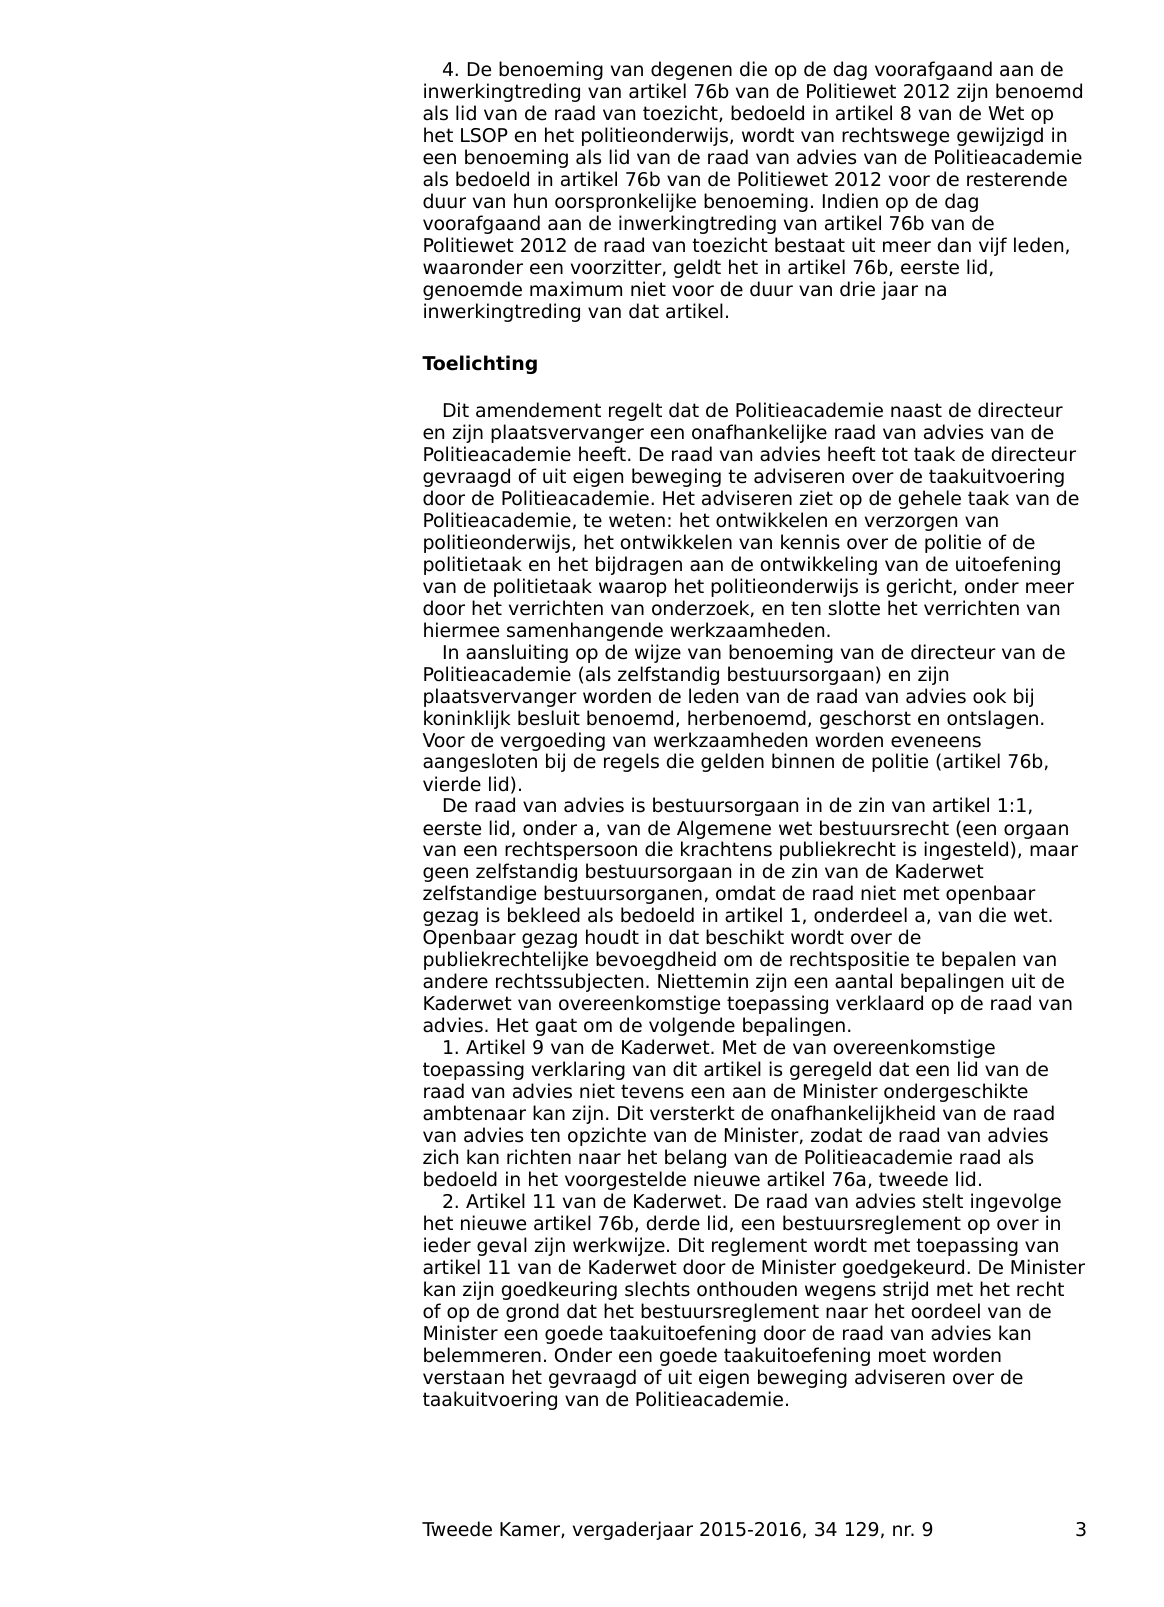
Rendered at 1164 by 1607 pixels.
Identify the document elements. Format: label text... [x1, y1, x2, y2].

subtitle Toelichting [422, 353, 1087, 375]
text De raad van advies is bestuursorgaan in de zin van artikel 1:1, eerste lid, onder a, van de Algemene wet bestuursrecht (een orgaan van een rechtspersoon die krachtens publiekrecht is ingesteld), maar geen zelfstandig bestuursorgaan in de zin van de Kaderwet zelfstandige bestuursorganen, omdat de raad niet met openbaar gezag is bekleed als bedoeld in artikel 1, onderdeel a, van die wet. Openbaar gezag houdt in dat beschikt wordt over de publiekrechtelijke bevoegdheid om de rechtspositie te bepalen van andere rechtssubjecten. Niettemin zijn een aantal bepalingen uit de Kaderwet van overeenkomstige toepassing verklaard op de raad van advies. Het gaat om de volgende bepalingen. [422, 795, 1087, 1037]
text 4. De benoeming van degenen die op de dag voorafgaand aan de inwerkingtreding van artikel 76b van de Politiewet 2012 zijn benoemd als lid van de raad van toezicht, bedoeld in artikel 8 van de Wet op het LSOP en het politieonderwijs, wordt van rechtswege gewijzigd in een benoeming als lid van de raad van advies van de Politieacademie als bedoeld in artikel 76b van de Politiewet 2012 voor de resterende duur van hun oorspronkelijke benoeming. Indien op de dag voorafgaand aan de inwerkingtreding van artikel 76b van de Politiewet 2012 de raad van toezicht bestaat uit meer dan vijf leden, waaronder een voorzitter, geldt het in artikel 76b, eerste lid, genoemde maximum niet voor de duur van drie jaar na inwerkingtreding van dat artikel. [422, 59, 1087, 323]
text Dit amendement regelt dat de Politieacademie naast de directeur en zijn plaatsvervanger een onafhankelijke raad van advies van de Politieacademie heeft. De raad van advies heeft tot taak de directeur gevraagd of uit eigen beweging te adviseren over de taakuitvoering door de Politieacademie. Het adviseren ziet op de gehele taak van de Politieacademie, te weten: het ontwikkelen en verzorgen van politieonderwijs, het ontwikkelen van kennis over de politie of de politietaak en het bijdragen aan de ontwikkeling van de uitoefening van de politietaak waarop het politieonderwijs is gericht, onder meer door het verrichten van onderzoek, en ten slotte het verrichten van hiermee samenhangende werkzaamheden. [422, 400, 1087, 642]
text 1. Artikel 9 van de Kaderwet. Met de van overeenkomstige toepassing verklaring van dit artikel is geregeld dat een lid van de raad van advies niet tevens een aan de Minister ondergeschikte ambtenaar kan zijn. Dit versterkt de onafhankelijkheid van de raad van advies ten opzichte van de Minister, zodat de raad van advies zich kan richten naar het belang van de Politieacademie raad als bedoeld in het voorgestelde nieuwe artikel 76a, tweede lid. [422, 1037, 1087, 1191]
text 2. Artikel 11 van de Kaderwet. De raad van advies stelt ingevolge het nieuwe artikel 76b, derde lid, een bestuursreglement op over in ieder geval zijn werkwijze. Dit reglement wordt met toepassing van artikel 11 van de Kaderwet door de Minister goedgekeurd. De Minister kan zijn goedkeuring slechts onthouden wegens strijd met het recht of op de grond dat het bestuursreglement naar het oordeel van de Minister een goede taakuitoefening door de raad van advies kan belemmeren. Onder een goede taakuitoefening moet worden verstaan het gevraagd of uit eigen beweging adviseren over de taakuitvoering van de Politieacademie. [422, 1191, 1087, 1411]
text In aansluiting op de wijze van benoeming van de directeur van de Politieacademie (als zelfstandig bestuursorgaan) en zijn plaatsvervanger worden de leden van de raad van advies ook bij koninklijk besluit benoemd, herbenoemd, geschorst en ontslagen. Voor de vergoeding van werkzaamheden worden eveneens aangesloten bij de regels die gelden binnen de politie (artikel 76b, vierde lid). [422, 642, 1087, 795]
